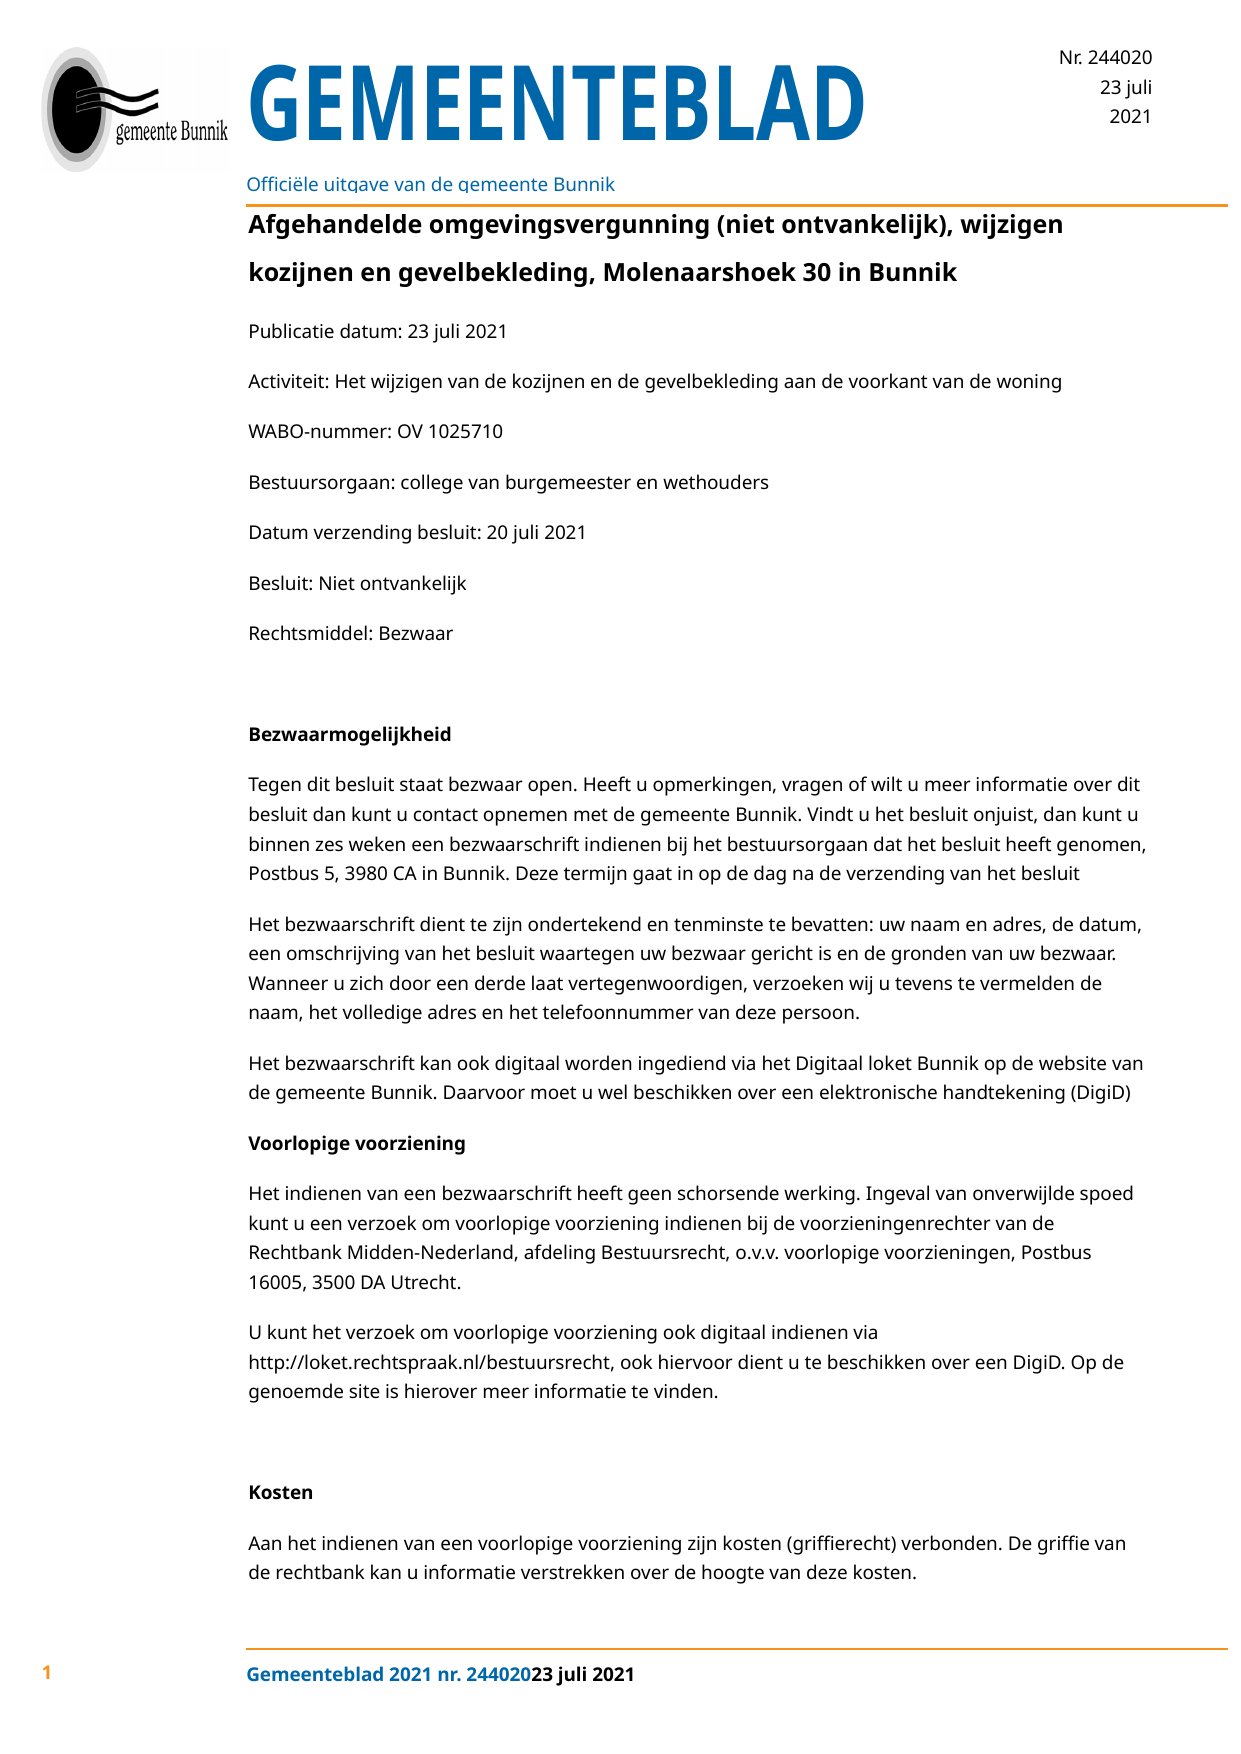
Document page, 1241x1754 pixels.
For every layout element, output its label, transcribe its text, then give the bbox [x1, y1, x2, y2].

text U kunt het verzoek om voorlopige voorziening ook digitaal indienen via http://loket.rechtspraak.nl/bestuursrecht, ook hiervoor dient u te beschikken over een DigiD. Op de genoemde site is hierover meer informatie te vinden. [248, 1319, 1152, 1404]
text Kosten [248, 1479, 1152, 1505]
text Datum verzending besluit: 20 juli 2021 [248, 519, 1152, 545]
text Bestuursorgaan: college van burgemeester en wethouders [248, 469, 1152, 495]
text Het bezwaarschrift dient te zijn ondertekend en tenminste te bevatten: uw naam en adres, de datum, een omschrijving van het besluit waartegen uw bezwaar gericht is en de gronden van uw bezwaar. Wanneer u zich door een derde laat vertegenwoordigen, verzoeken wij u tevens te vermelden de naam, het volledige adres en het telefoonnummer van deze persoon. [248, 911, 1152, 1025]
text Tegen dit besluit staat bezwaar open. Heeft u opmerkingen, vragen of wilt u meer informatie over dit besluit dan kunt u contact opnemen met de gemeente Bunnik. Vindt u het besluit onjuist, dan kunt u binnen zes weken een bezwaarschrift indienen bij het bestuursorgaan dat het besluit heeft genomen, Postbus 5, 3980 CA in Bunnik. Deze termijn gaat in op de dag na de verzending van het besluit [248, 772, 1152, 886]
text Voorlopige voorziening [248, 1130, 1152, 1156]
text Het bezwaarschrift kan ook digitaal worden ingediend via het Digitaal loket Bunnik op de website van de gemeente Bunnik. Daarvoor moet u wel beschikken over een elektronische handtekening (DigiD) [248, 1050, 1152, 1105]
text Publicatie datum: 23 juli 2021 [248, 318, 1152, 344]
text Afgehandelde omgevingsvergunning (niet ontvankelijk), wijzigen kozijnen en gevelbekleding, Molenaarshoek 30 in Bunnik [248, 207, 1152, 288]
picture [41, 47, 231, 172]
text WABO-nummer: OV 1025710 [248, 419, 1152, 444]
text Aan het indienen van een voorlopige voorziening zijn kosten (griffierecht) verbonden. De griffie van de rechtbank kan u informatie verstrekken over de hoogte van deze kosten. [248, 1530, 1152, 1585]
text Rechtsmiddel: Bezwaar [248, 620, 1152, 646]
text Het indienen van een bezwaarschrift heeft geen schorsende werking. Ingeval van onverwijlde spoed kunt u een verzoek om voorlopige voorziening indienen bij de voorzieningenrechter van de Rechtbank Midden-Nederland, afdeling Bestuursrecht, o.v.v. voorlopige voorzieningen, Postbus 16005, 3500 DA Utrecht. [248, 1180, 1152, 1295]
text Besluit: Niet ontvankelijk [248, 570, 1152, 596]
text Activiteit: Het wijzigen van de kozijnen en de gevelbekleding aan de voorkant van de woning [248, 368, 1152, 394]
text Bezwaarmogelijkheid [248, 721, 1152, 747]
